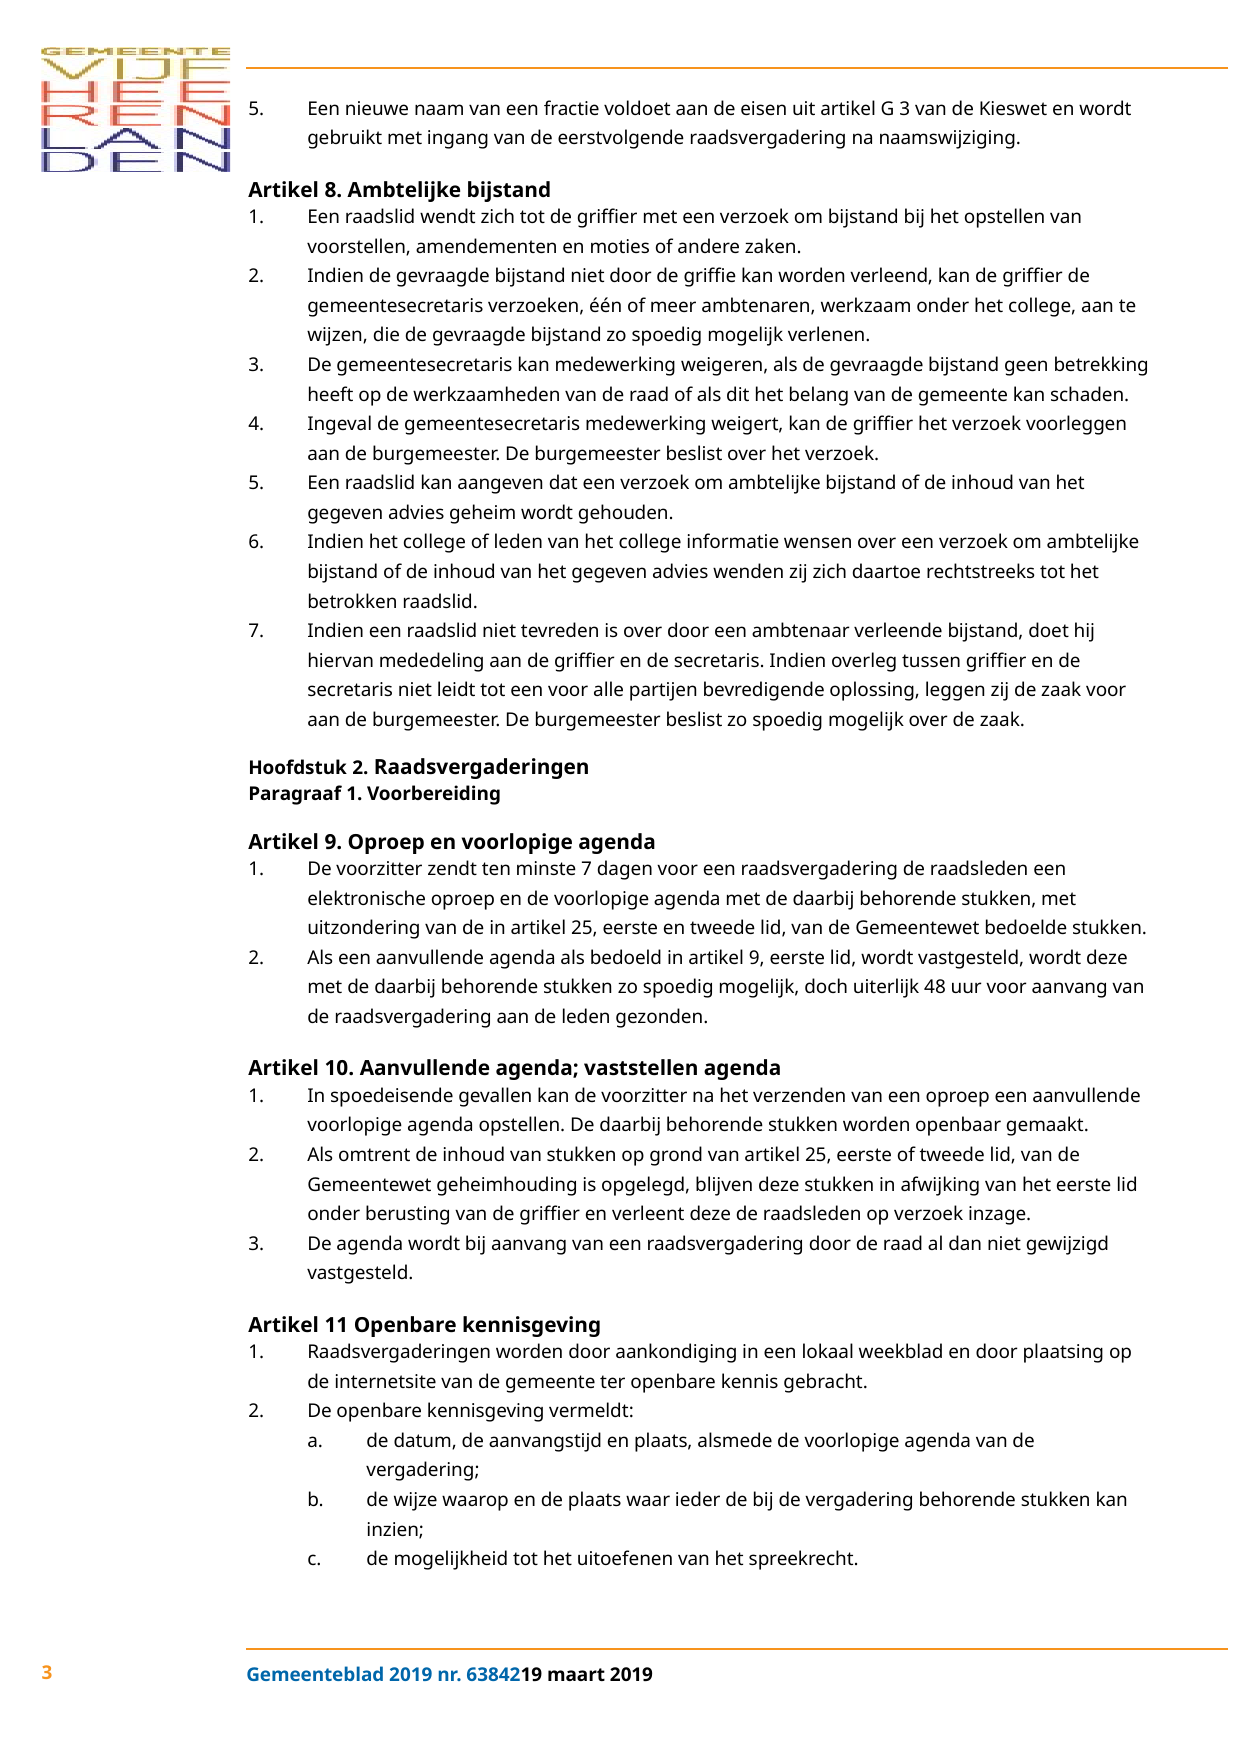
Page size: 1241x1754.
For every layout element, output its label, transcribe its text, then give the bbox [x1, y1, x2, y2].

list Een raadslid kan aangeven dat een verzoek om ambtelijke bijstand of de inhoud van het gegeven advies geheim wordt gehouden. [248, 469, 1152, 525]
list Als omtrent de inhoud van stukken op grond van artikel 25, eerste of tweede lid, van de Gemeentewet geheimhouding is opgelegd, blijven deze stukken in afwijking van het eerste lid onder berusting van de griffier en verleent deze de raadsleden op verzoek inzage. [248, 1141, 1152, 1226]
list Raadsvergaderingen worden door aankondiging in een lokaal weekblad en door plaatsing op de internetsite van de gemeente ter openbare kennis gebracht. [248, 1338, 1152, 1394]
list De openbare kennisgeving vermeldt: [248, 1397, 1152, 1423]
list De agenda wordt bij aanvang van een raadsvergadering door de raad al dan niet gewijzigd vastgesteld. [248, 1230, 1152, 1285]
list de datum, de aanvangstijd en plaats, alsmede de voorlopige agenda van de vergadering; [307, 1427, 1152, 1482]
picture [41, 47, 231, 172]
list De voorzitter zendt ten minste 7 dagen voor een raadsvergadering de raadsleden een elektronische oproep en de voorlopige agenda met de daarbij behorende stukken, met uitzondering van de in artikel 25, eerste en tweede lid, van de Gemeentewet bedoelde stukken. [248, 855, 1152, 940]
text Artikel 9. Oproep en voorlopige agenda [248, 827, 1152, 855]
list Indien de gevraagde bijstand niet door de griffie kan worden verleend, kan de griffier de gemeentesecretaris verzoeken, één of meer ambtenaren, werkzaam onder het college, aan te wijzen, die de gevraagde bijstand zo spoedig mogelijk verlenen. [248, 262, 1152, 347]
list Een nieuwe naam van een fractie voldoet aan de eisen uit artikel G 3 van de Kieswet en wordt gebruikt met ingang van de eerstvolgende raadsvergadering na naamswijziging. [248, 95, 1152, 150]
text Hoofdstuk 2. Raadsvergaderingen [248, 752, 1152, 780]
list Indien het college of leden van het college informatie wensen over een verzoek om ambtelijke bijstand of de inhoud van het gegeven advies wenden zij zich daartoe rechtstreeks tot het betrokken raadslid. [248, 529, 1152, 613]
text Artikel 11 Openbare kennisgeving [248, 1310, 1152, 1338]
list Een raadslid wendt zich tot de griffier met een verzoek om bijstand bij het opstellen van voorstellen, amendementen en moties of andere zaken. [248, 203, 1152, 258]
list Ingeval de gemeentesecretaris medewerking weigert, kan de griffier het verzoek voorleggen aan de burgemeester. De burgemeester beslist over het verzoek. [248, 410, 1152, 466]
text Paragraaf 1. Voorbereiding [248, 780, 1152, 806]
list de wijze waarop en de plaats waar ieder de bij de vergadering behorende stukken kan inzien; [307, 1486, 1152, 1542]
list In spoedeisende gevallen kan de voorzitter na het verzenden van een oproep een aanvullende voorlopige agenda opstellen. De daarbij behorende stukken worden openbaar gemaakt. [248, 1082, 1152, 1137]
list de mogelijkheid tot het uitoefenen van het spreekrecht. [307, 1545, 1152, 1571]
list Als een aanvullende agenda als bedoeld in artikel 9, eerste lid, wordt vastgesteld, wordt deze met de daarbij behorende stukken zo spoedig mogelijk, doch uiterlijk 48 uur voor aanvang van de raadsvergadering aan de leden gezonden. [248, 944, 1152, 1029]
text Artikel 8. Ambtelijke bijstand [248, 175, 1152, 203]
text Artikel 10. Aanvullende agenda; vaststellen agenda [248, 1053, 1152, 1082]
list De gemeentesecretaris kan medewerking weigeren, als de gevraagde bijstand geen betrekking heeft op de werkzaamheden van de raad of als dit het belang van de gemeente kan schaden. [248, 351, 1152, 406]
list Indien een raadslid niet tevreden is over door een ambtenaar verleende bijstand, doet hij hiervan mededeling aan de griffier en de secretaris. Indien overleg tussen griffier en de secretaris niet leidt tot een voor alle partijen bevredigende oplossing, leggen zij de zaak voor aan de burgemeester. De burgemeester beslist zo spoedig mogelijk over de zaak. [248, 617, 1152, 732]
